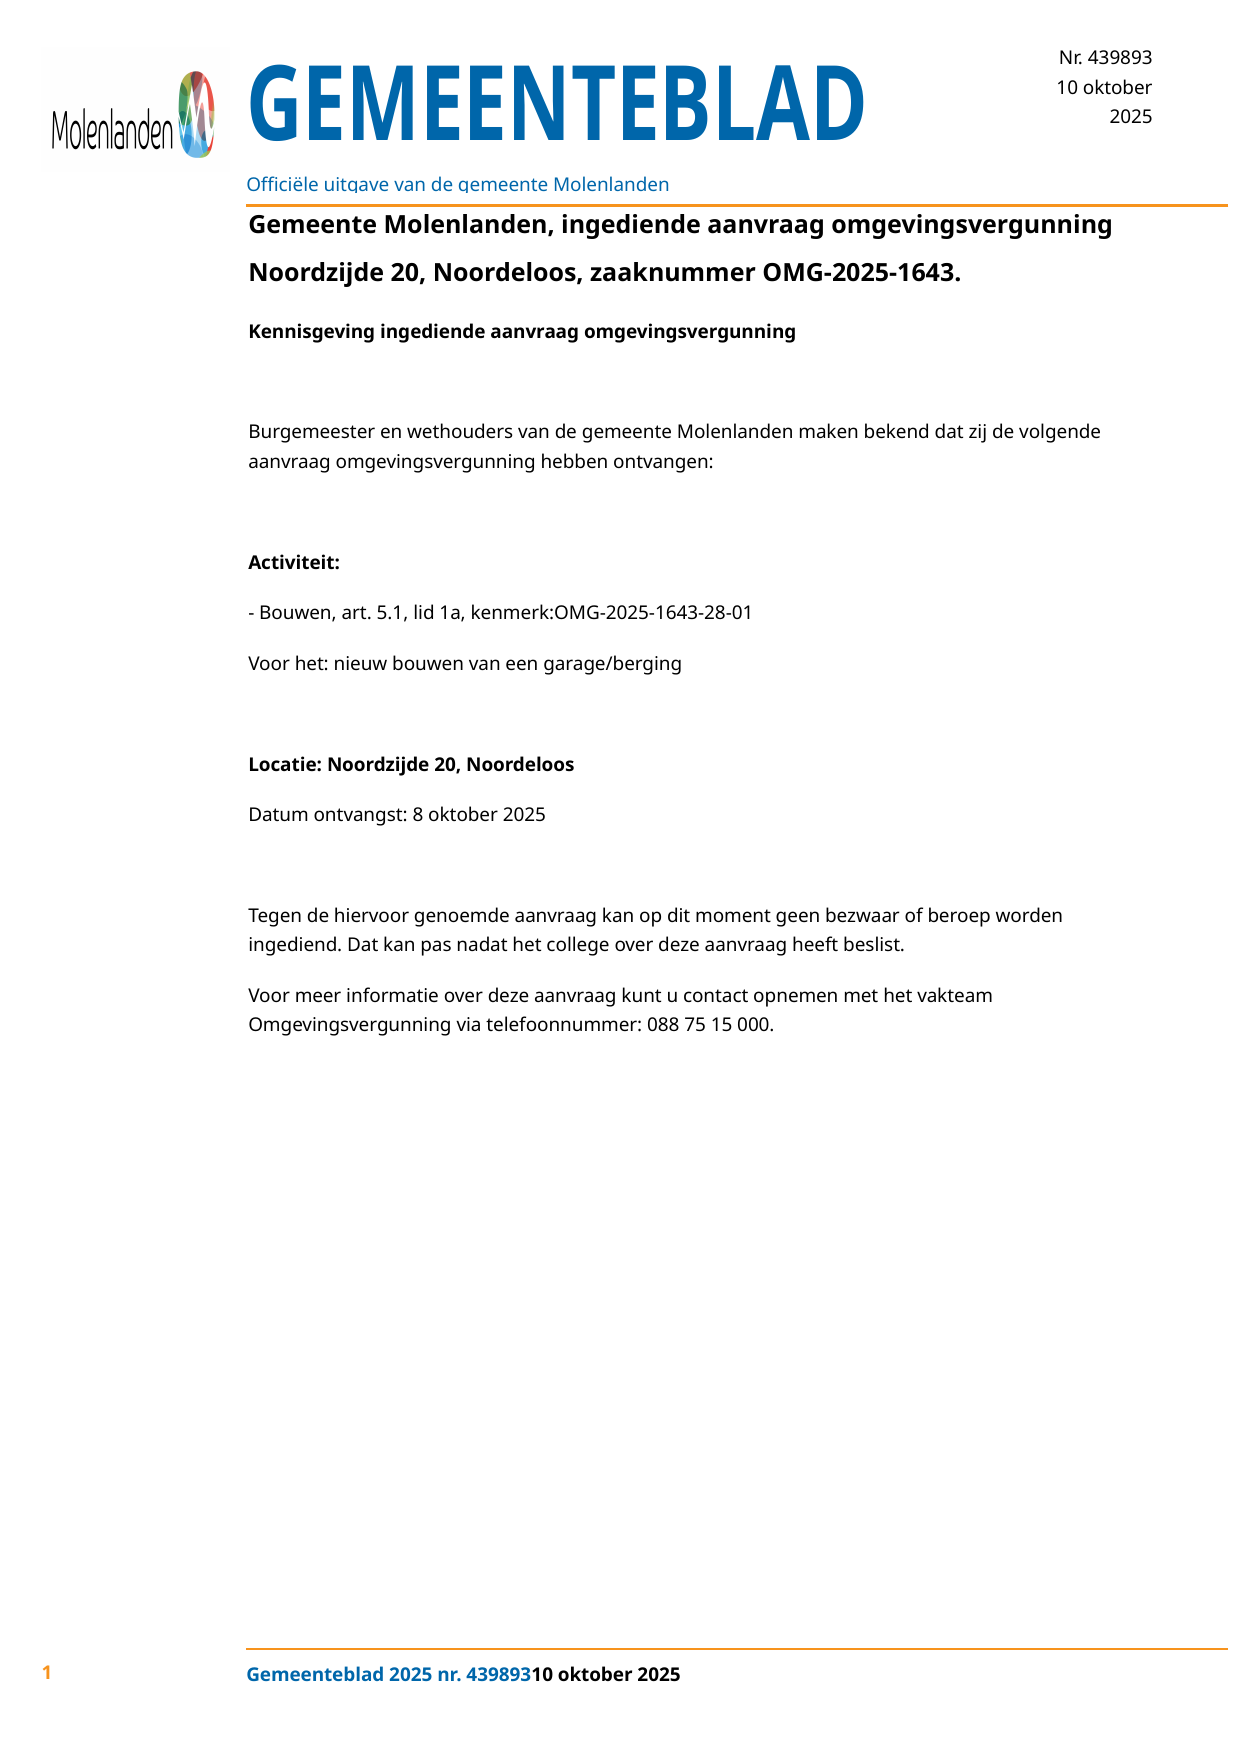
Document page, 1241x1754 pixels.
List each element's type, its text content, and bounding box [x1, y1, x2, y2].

text Voor meer informatie over deze aanvraag kunt u contact opnemen met het vakteam Omgevingsvergunning via telefoonnummer: 088 75 15 000. [248, 982, 1152, 1037]
picture [41, 47, 231, 172]
text Gemeente Molenlanden, ingediende aanvraag omgevingsvergunning Noordzijde 20, Noordeloos, zaaknummer OMG-2025-1643. [248, 207, 1152, 288]
text Activiteit: [248, 549, 1152, 575]
text - Bouwen, art. 5.1, lid 1a, kenmerk:OMG-2025-1643-28-01 [248, 599, 1152, 625]
text Locatie: Noordzijde 20, Noordeloos [248, 751, 1152, 777]
text Datum ontvangst: 8 oktober 2025 [248, 801, 1152, 827]
text Tegen de hiervoor genoemde aanvraag kan op dit moment geen bezwaar of beroep worden ingediend. Dat kan pas nadat het college over deze aanvraag heeft beslist. [248, 902, 1152, 957]
text Burgemeester en wethouders van de gemeente Molenlanden maken bekend dat zij de volgende aanvraag omgevingsvergunning hebben ontvangen: [248, 419, 1152, 474]
text Voor het: nieuw bouwen van een garage/berging [248, 650, 1152, 676]
text Kennisgeving ingediende aanvraag omgevingsvergunning [248, 318, 1152, 344]
